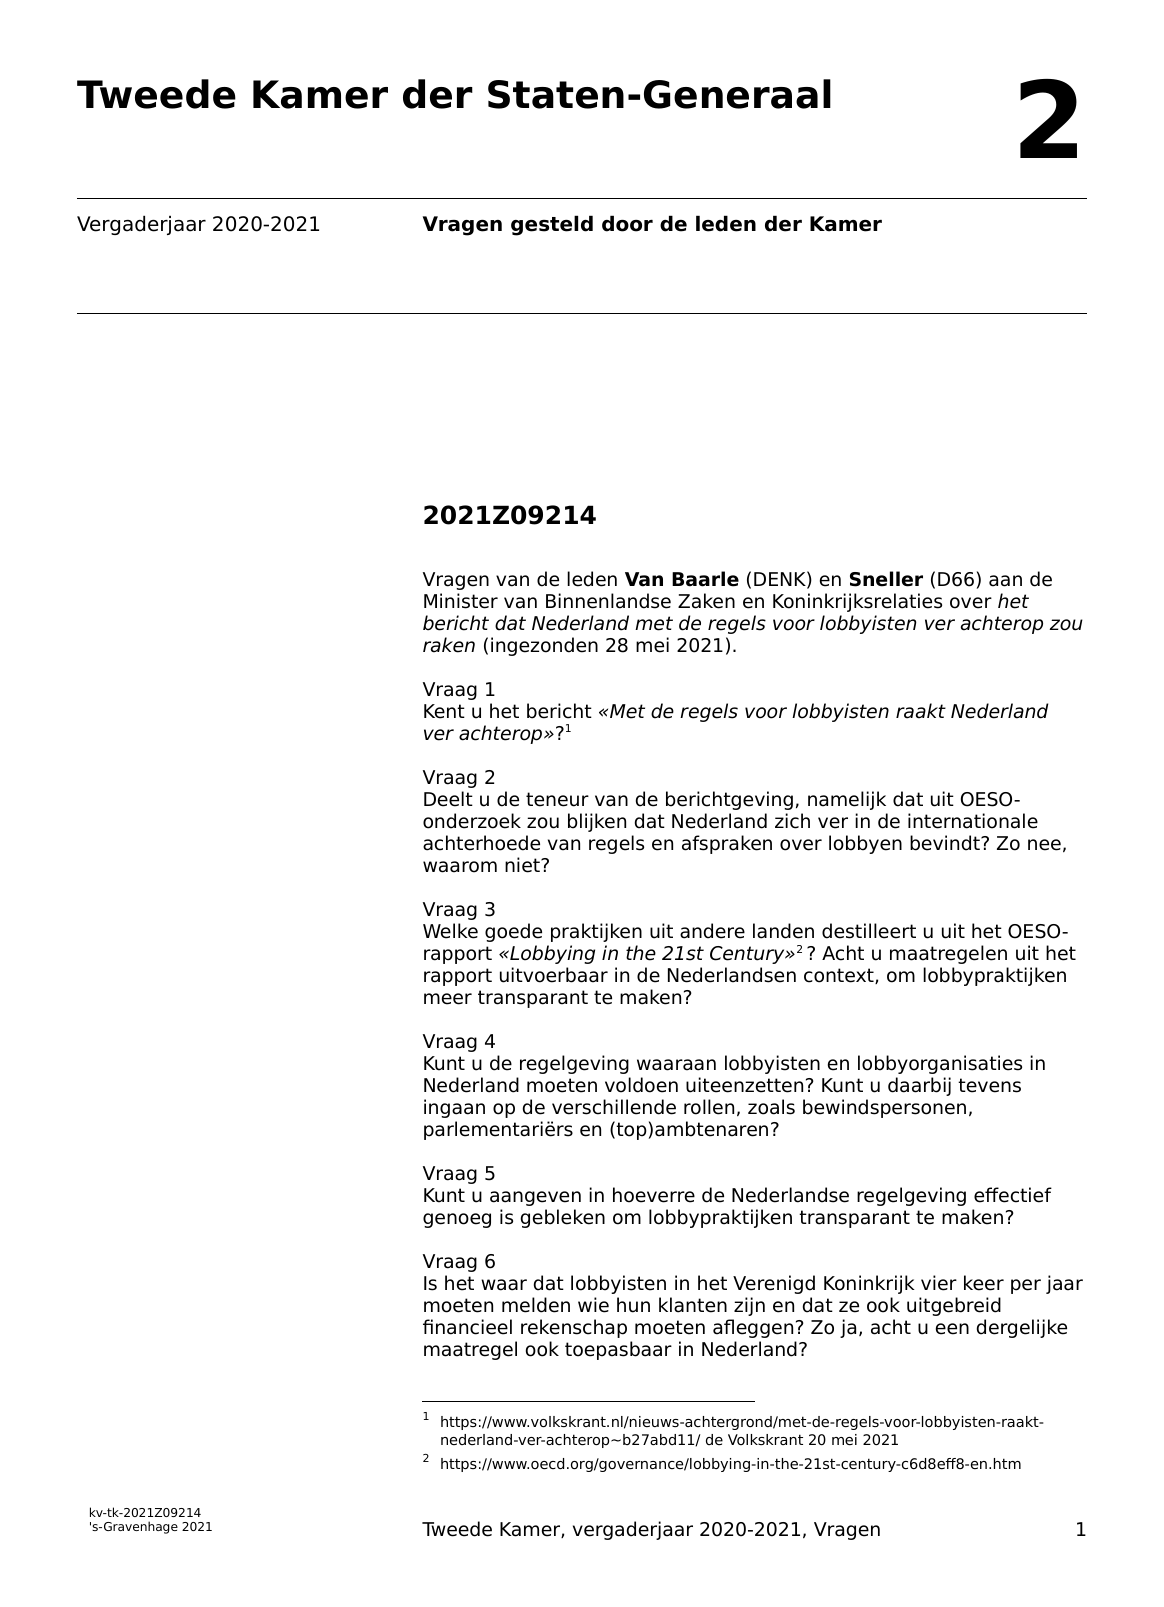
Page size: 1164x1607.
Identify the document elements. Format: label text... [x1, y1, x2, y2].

table_header 2 [886, 59, 1087, 198]
text Vraag 2 [422, 767, 1087, 789]
text https://www.oecd.org/governance/lobbying-in-the-21st-century-c6d8eff8-en.htm [422, 1452, 1087, 1474]
table_cell Vragen gesteld door de leden der Kamer [422, 199, 1087, 313]
text Is het waar dat lobbyisten in het Verenigd Koninkrijk vier keer per jaar moeten melden wie hun klanten zijn en dat ze ook uitgebreid financieel rekenschap moeten afleggen? Zo ja, acht u een dergelijke maatregel ook toepasbaar in Nederland? [422, 1273, 1087, 1361]
text Vragen van de leden Van Baarle (DENK) en Sneller (D66) aan de Minister van Binnenlandse Zaken en Koninkrijksrelaties over het bericht dat Nederland met de regels voor lobbyisten ver achterop zou raken (ingezonden 28 mei 2021). [422, 569, 1087, 657]
text kv-tk-2021Z09214 [88, 1506, 323, 1520]
text Vraag 6 [422, 1251, 1087, 1273]
text 2021Z09214 [422, 501, 1087, 531]
text Vraag 1 [422, 679, 1087, 701]
table_cell Vergaderjaar 2020-2021 [77, 199, 422, 313]
text https://www.volkskrant.nl/nieuws-achtergrond/met-de-regels-voor-lobbyisten-raakt-nederland-ver-achterop~b27abd11/ de Volkskrant 20 mei 2021 [422, 1410, 1087, 1449]
text Vraag 5 [422, 1163, 1087, 1185]
text Vraag 4 [422, 1031, 1087, 1053]
table_header Tweede Kamer der Staten-Generaal [77, 59, 886, 198]
text Kunt u aangeven in hoeverre de Nederlandse regelgeving effectief genoeg is gebleken om lobbypraktijken transparant te maken? [422, 1185, 1087, 1229]
text Kunt u de regelgeving waaraan lobbyisten en lobbyorganisaties in Nederland moeten voldoen uiteenzetten? Kunt u daarbij tevens ingaan op de verschillende rollen, zoals bewindspersonen, parlementariërs en (top)ambtenaren? [422, 1053, 1087, 1141]
text Deelt u de teneur van de berichtgeving, namelijk dat uit OESO-onderzoek zou blijken dat Nederland zich ver in de internationale achterhoede van regels en afspraken over lobbyen bevindt? Zo nee, waarom niet? [422, 789, 1087, 877]
text 's-Gravenhage 2021 [88, 1520, 323, 1534]
text Welke goede praktijken uit andere landen destilleert u uit het OESO-rapport «Lobbying in the 21st Century»? Acht u maatregelen uit het rapport uitvoerbaar in de Nederlandsen context, om lobbypraktijken meer transparant te maken? [422, 921, 1087, 1009]
text Kent u het bericht «Met de regels voor lobbyisten raakt Nederland ver achterop»? [422, 701, 1087, 745]
text Vraag 3 [422, 899, 1087, 921]
